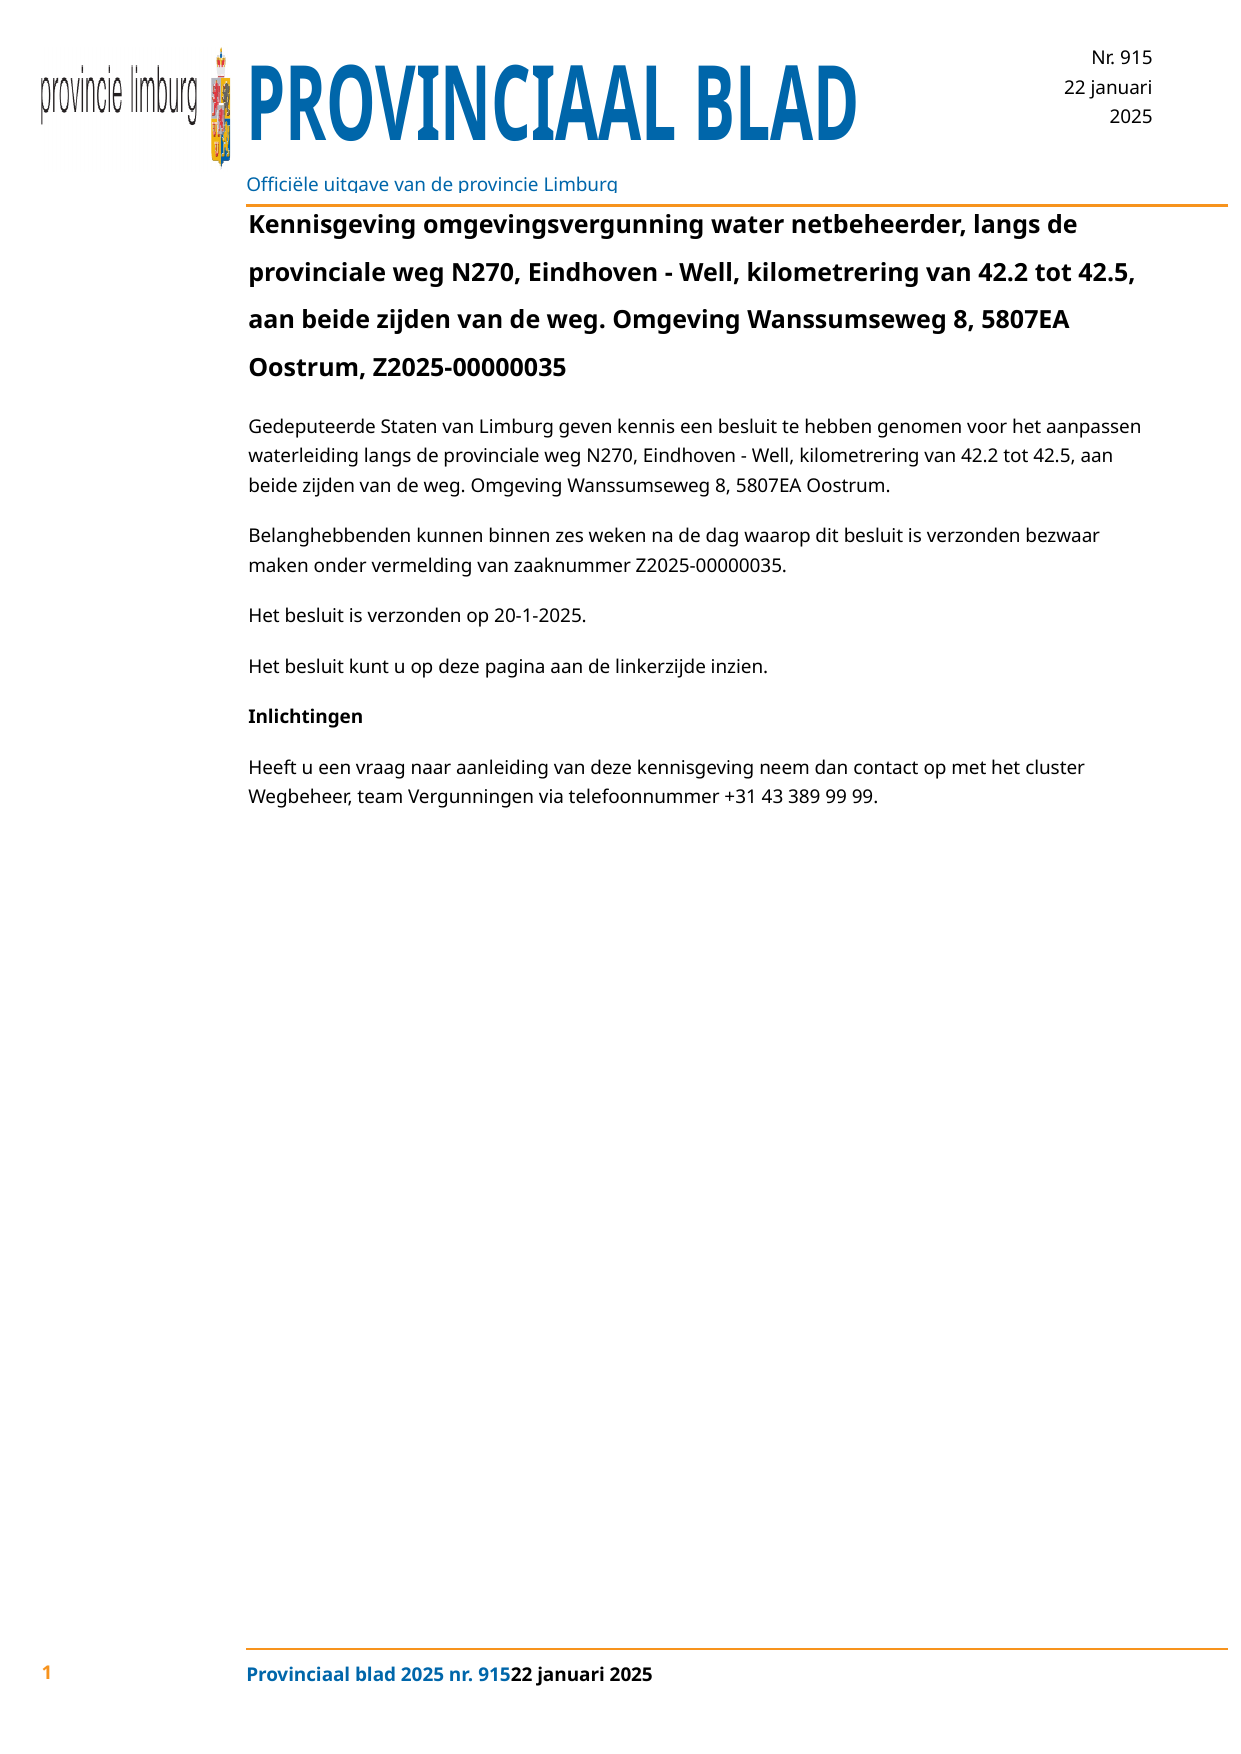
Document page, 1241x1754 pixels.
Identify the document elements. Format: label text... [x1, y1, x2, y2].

text Kennisgeving omgevingsvergunning water netbeheerder, langs de provinciale weg N270, Eindhoven - Well, kilometrering van 42.2 tot 42.5, aan beide zijden van de weg. Omgeving Wanssumseweg 8, 5807EA Oostrum, Z2025-00000035 [248, 207, 1152, 384]
picture [41, 47, 231, 172]
text Het besluit kunt u op deze pagina aan de linkerzijde inzien. [248, 653, 1152, 679]
text Heeft u een vraag naar aanleiding van deze kennisgeving neem dan contact op met het cluster Wegbeheer, team Vergunningen via telefoonnummer +31 43 389 99 99. [248, 754, 1152, 809]
text Gedeputeerde Staten van Limburg geven kennis een besluit te hebben genomen voor het aanpassen waterleiding langs de provinciale weg N270, Eindhoven - Well, kilometrering van 42.2 tot 42.5, aan beide zijden van de weg. Omgeving Wanssumseweg 8, 5807EA Oostrum. [248, 413, 1152, 498]
text Belanghebbenden kunnen binnen zes weken na de dag waarop dit besluit is verzonden bezwaar maken onder vermelding van zaaknummer Z2025-00000035. [248, 523, 1152, 578]
text Het besluit is verzonden op 20-1-2025. [248, 603, 1152, 628]
text Inlichtingen [248, 703, 1152, 729]
